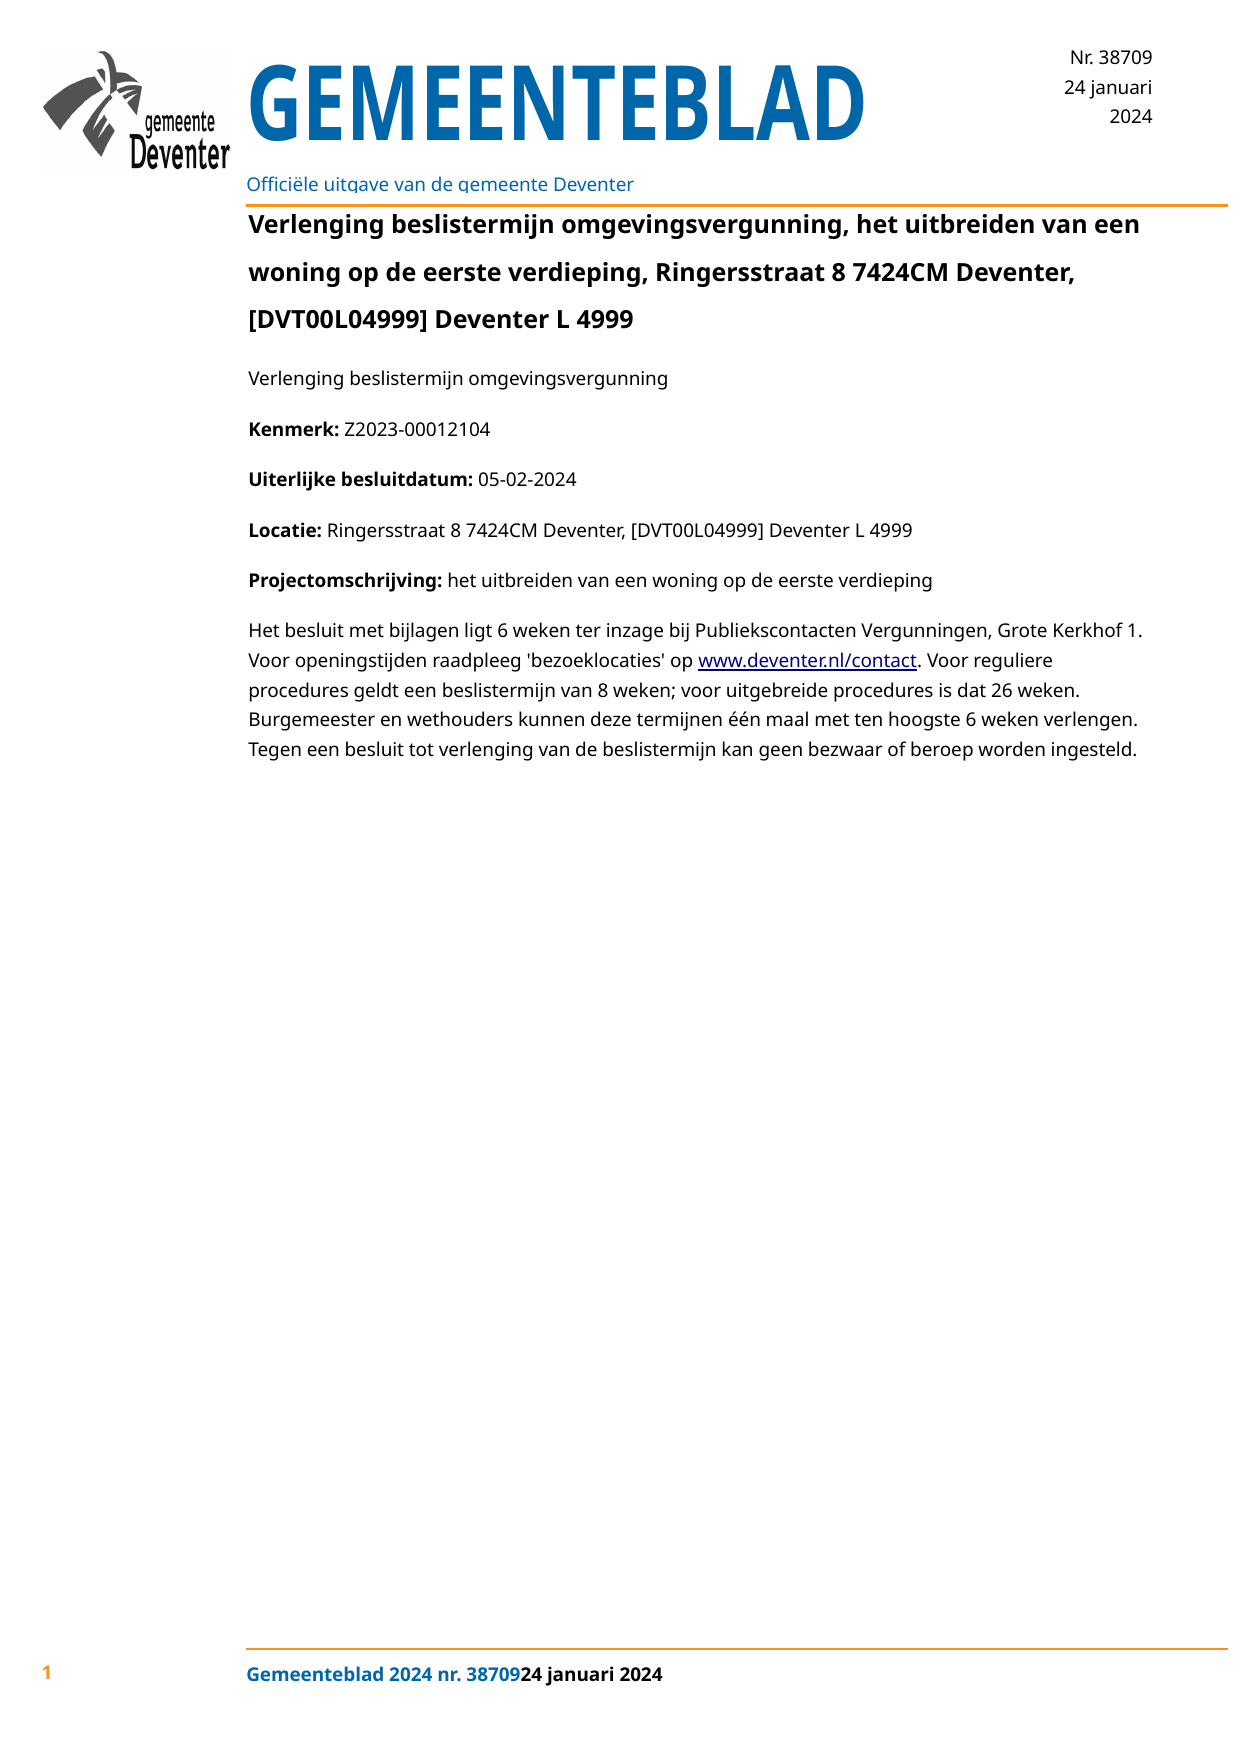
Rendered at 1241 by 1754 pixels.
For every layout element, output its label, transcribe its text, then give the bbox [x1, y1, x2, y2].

text Locatie: Ringersstraat 8 7424CM Deventer, [DVT00L04999] Deventer L 4999 [248, 517, 1152, 542]
text Verlenging beslistermijn omgevingsvergunning [248, 366, 1152, 391]
text Verlenging beslistermijn omgevingsvergunning, het uitbreiden van een woning op de eerste verdieping, Ringersstraat 8 7424CM Deventer, [DVT00L04999] Deventer L 4999 [248, 207, 1152, 336]
text Uiterlijke besluitdatum: 05-02-2024 [248, 466, 1152, 492]
text Projectomschrijving: het uitbreiden van een woning op de eerste verdieping [248, 567, 1152, 593]
text Het besluit met bijlagen ligt 6 weken ter inzage bij Publiekscontacten Vergunningen, Grote Kerkhof 1. Voor openingstijden raadpleeg 'bezoeklocaties' op www.deventer.nl/contact. Voor reguliere procedures geldt een beslistermijn van 8 weken; voor uitgebreide procedures is dat 26 weken. Burgemeester en wethouders kunnen deze termijnen één maal met ten hoogste 6 weken verlengen. Tegen een besluit tot verlenging van de beslistermijn kan geen bezwaar of beroep worden ingesteld. [248, 618, 1152, 762]
text Kenmerk: Z2023-00012104 [248, 416, 1152, 442]
picture [41, 47, 231, 172]
